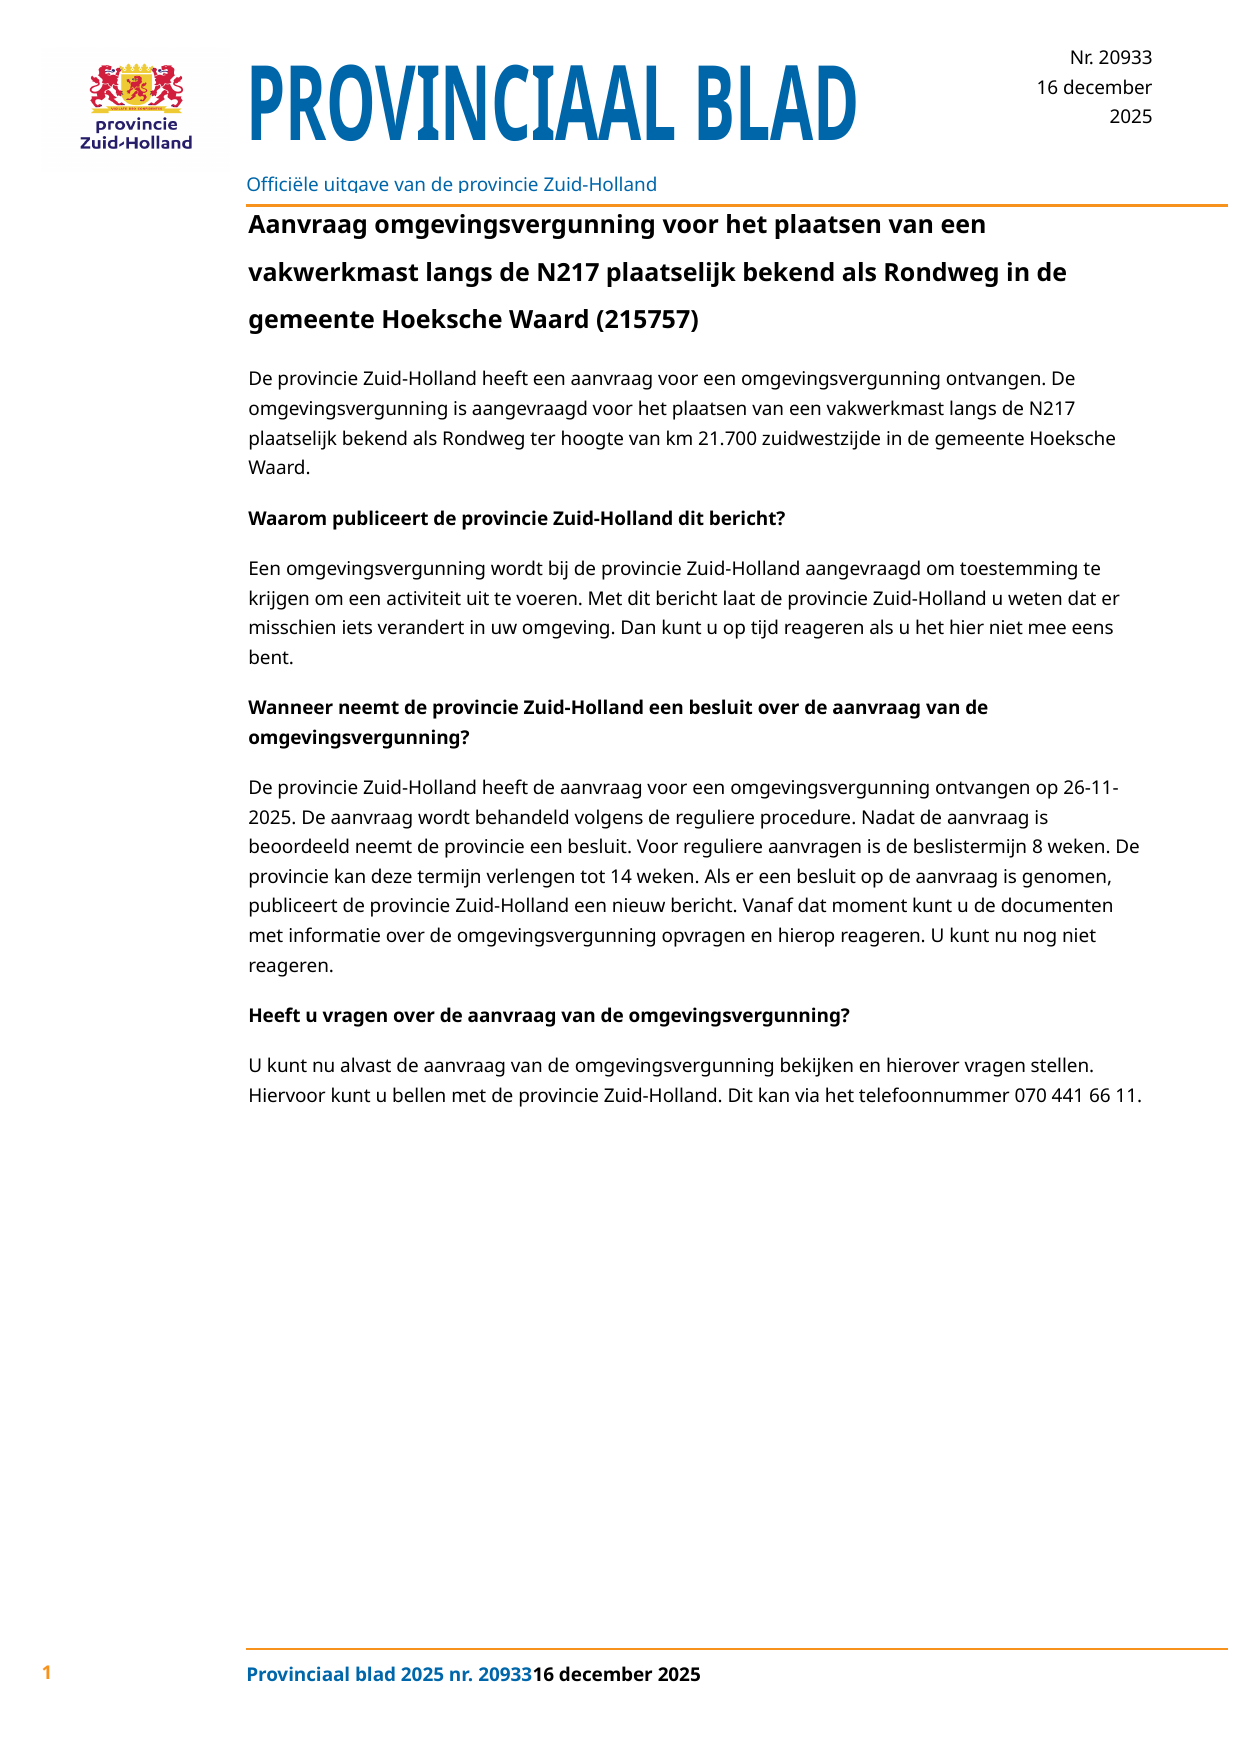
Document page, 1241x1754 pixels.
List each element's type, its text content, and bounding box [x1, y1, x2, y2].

text De provincie Zuid-Holland heeft de aanvraag voor een omgevingsvergunning ontvangen op 26-11-2025. De aanvraag wordt behandeld volgens de reguliere procedure. Nadat de aanvraag is beoordeeld neemt de provincie een besluit. Voor reguliere aanvragen is de beslistermijn 8 weken. De provincie kan deze termijn verlengen tot 14 weken. Als er een besluit op de aanvraag is genomen, publiceert de provincie Zuid-Holland een nieuw bericht. Vanaf dat moment kunt u de documenten met informatie over de omgevingsvergunning opvragen en hierop reageren. U kunt nu nog niet reageren. [248, 774, 1152, 977]
text U kunt nu alvast de aanvraag van de omgevingsvergunning bekijken en hierover vragen stellen. Hiervoor kunt u bellen met de provincie Zuid-Holland. Dit kan via het telefoonnummer 070 441 66 11. [248, 1053, 1152, 1108]
text Aanvraag omgevingsvergunning voor het plaatsen van een vakwerkmast langs de N217 plaatselijk bekend als Rondweg in de gemeente Hoeksche Waard (215757) [248, 207, 1152, 336]
text Een omgevingsvergunning wordt bij de provincie Zuid-Holland aangevraagd om toestemming te krijgen om een activiteit uit te voeren. Met dit bericht laat de provincie Zuid-Holland u weten dat er misschien iets verandert in uw omgeving. Dan kunt u op tijd reageren als u het hier niet mee eens bent. [248, 555, 1152, 669]
text De provincie Zuid-Holland heeft een aanvraag voor een omgevingsvergunning ontvangen. De omgevingsvergunning is aangevraagd voor het plaatsen van een vakwerkmast langs de N217 plaatselijk bekend als Rondweg ter hoogte van km 21.700 zuidwestzijde in de gemeente Hoeksche Waard. [248, 366, 1152, 480]
text Wanneer neemt de provincie Zuid-Holland een besluit over de aanvraag van de omgevingsvergunning? [248, 694, 1152, 749]
text Waarom publiceert de provincie Zuid-Holland dit bericht? [248, 505, 1152, 530]
picture [41, 47, 231, 172]
text Heeft u vragen over de aanvraag van de omgevingsvergunning? [248, 1002, 1152, 1028]
